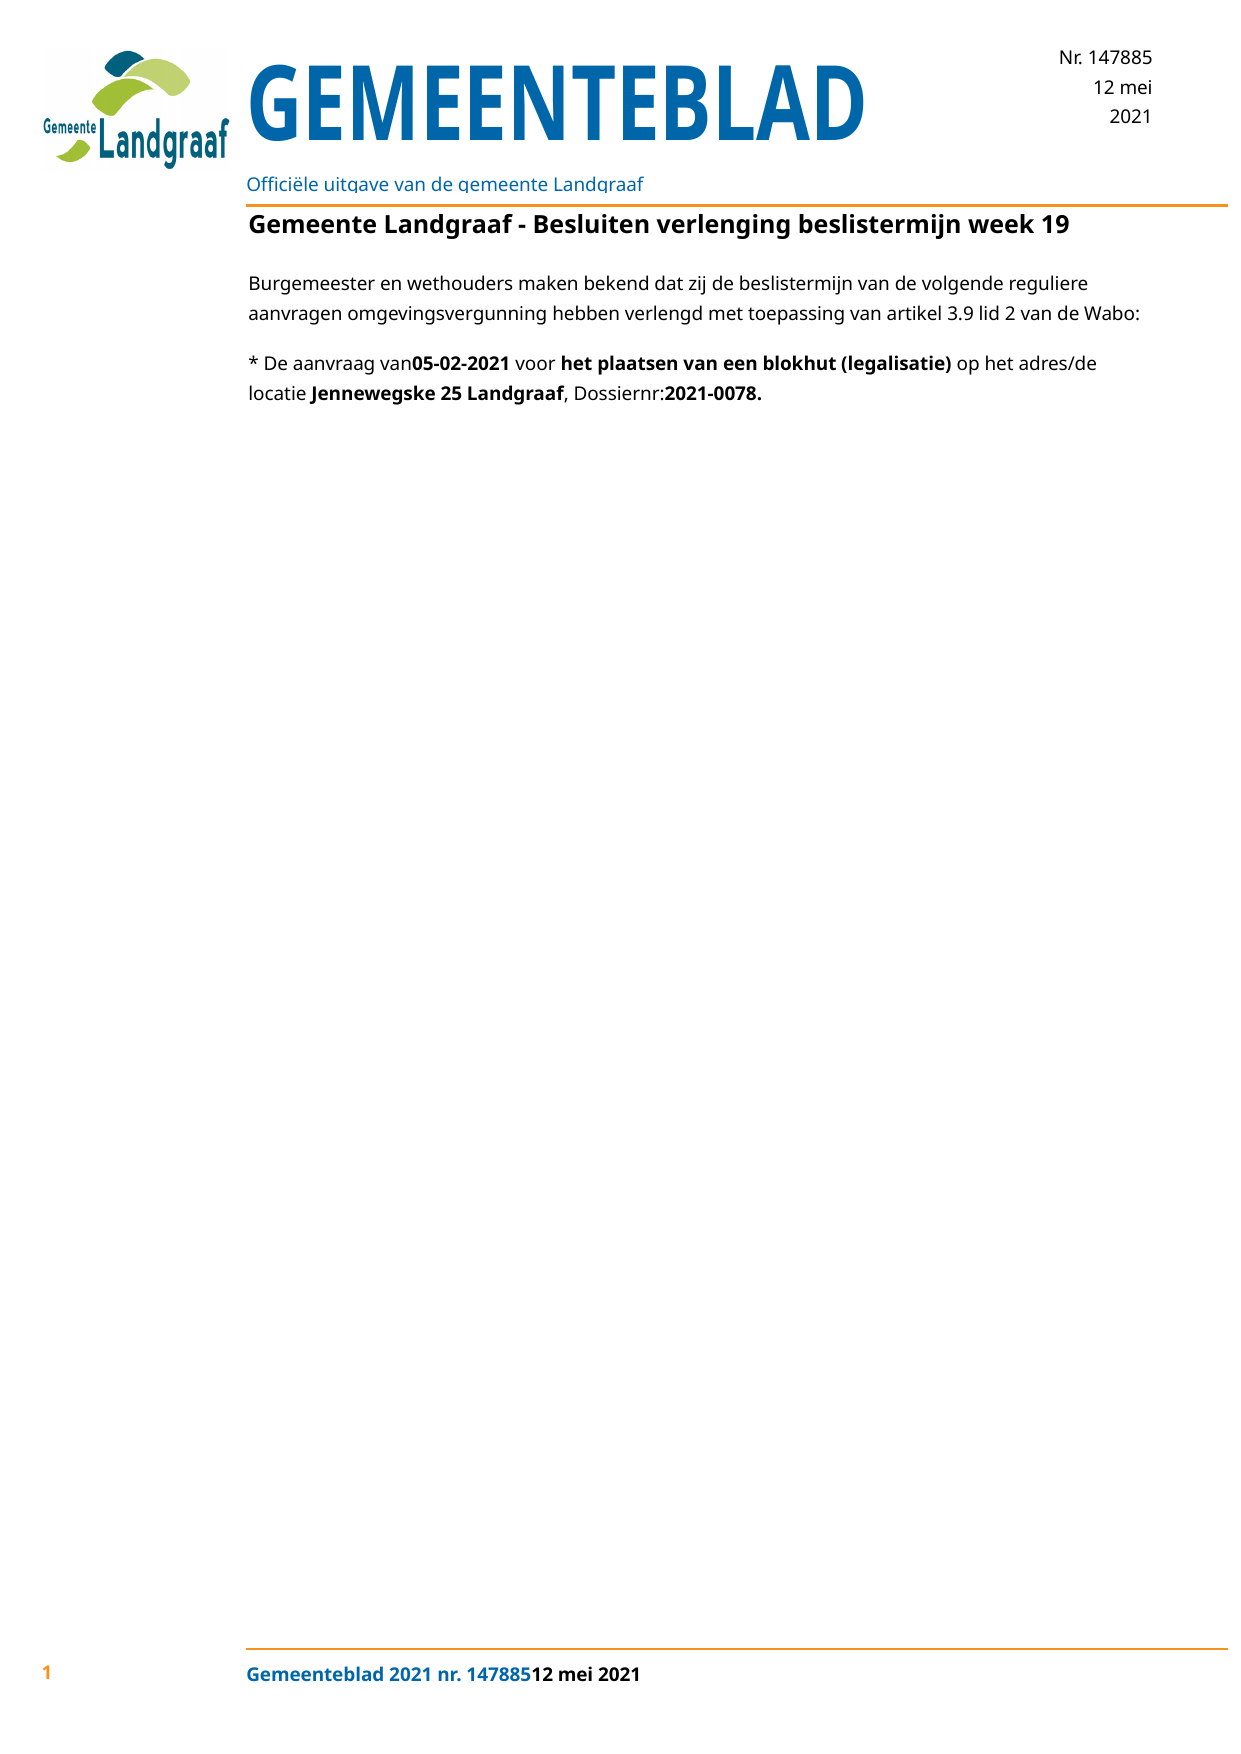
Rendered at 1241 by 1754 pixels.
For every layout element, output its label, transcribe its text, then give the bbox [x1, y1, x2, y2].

picture [41, 47, 231, 172]
text * De aanvraag van05-02-2021 voor het plaatsen van een blokhut (legalisatie) op het adres/de locatie Jennewegske 25 Landgraaf, Dossiernr:2021-0078. [248, 350, 1152, 406]
text Burgemeester en wethouders maken bekend dat zij de beslistermijn van de volgende reguliere aanvragen omgevingsvergunning hebben verlengd met toepassing van artikel 3.9 lid 2 van de Wabo: [248, 270, 1152, 326]
text Gemeente Landgraaf - Besluiten verlenging beslistermijn week 19 [248, 207, 1152, 241]
